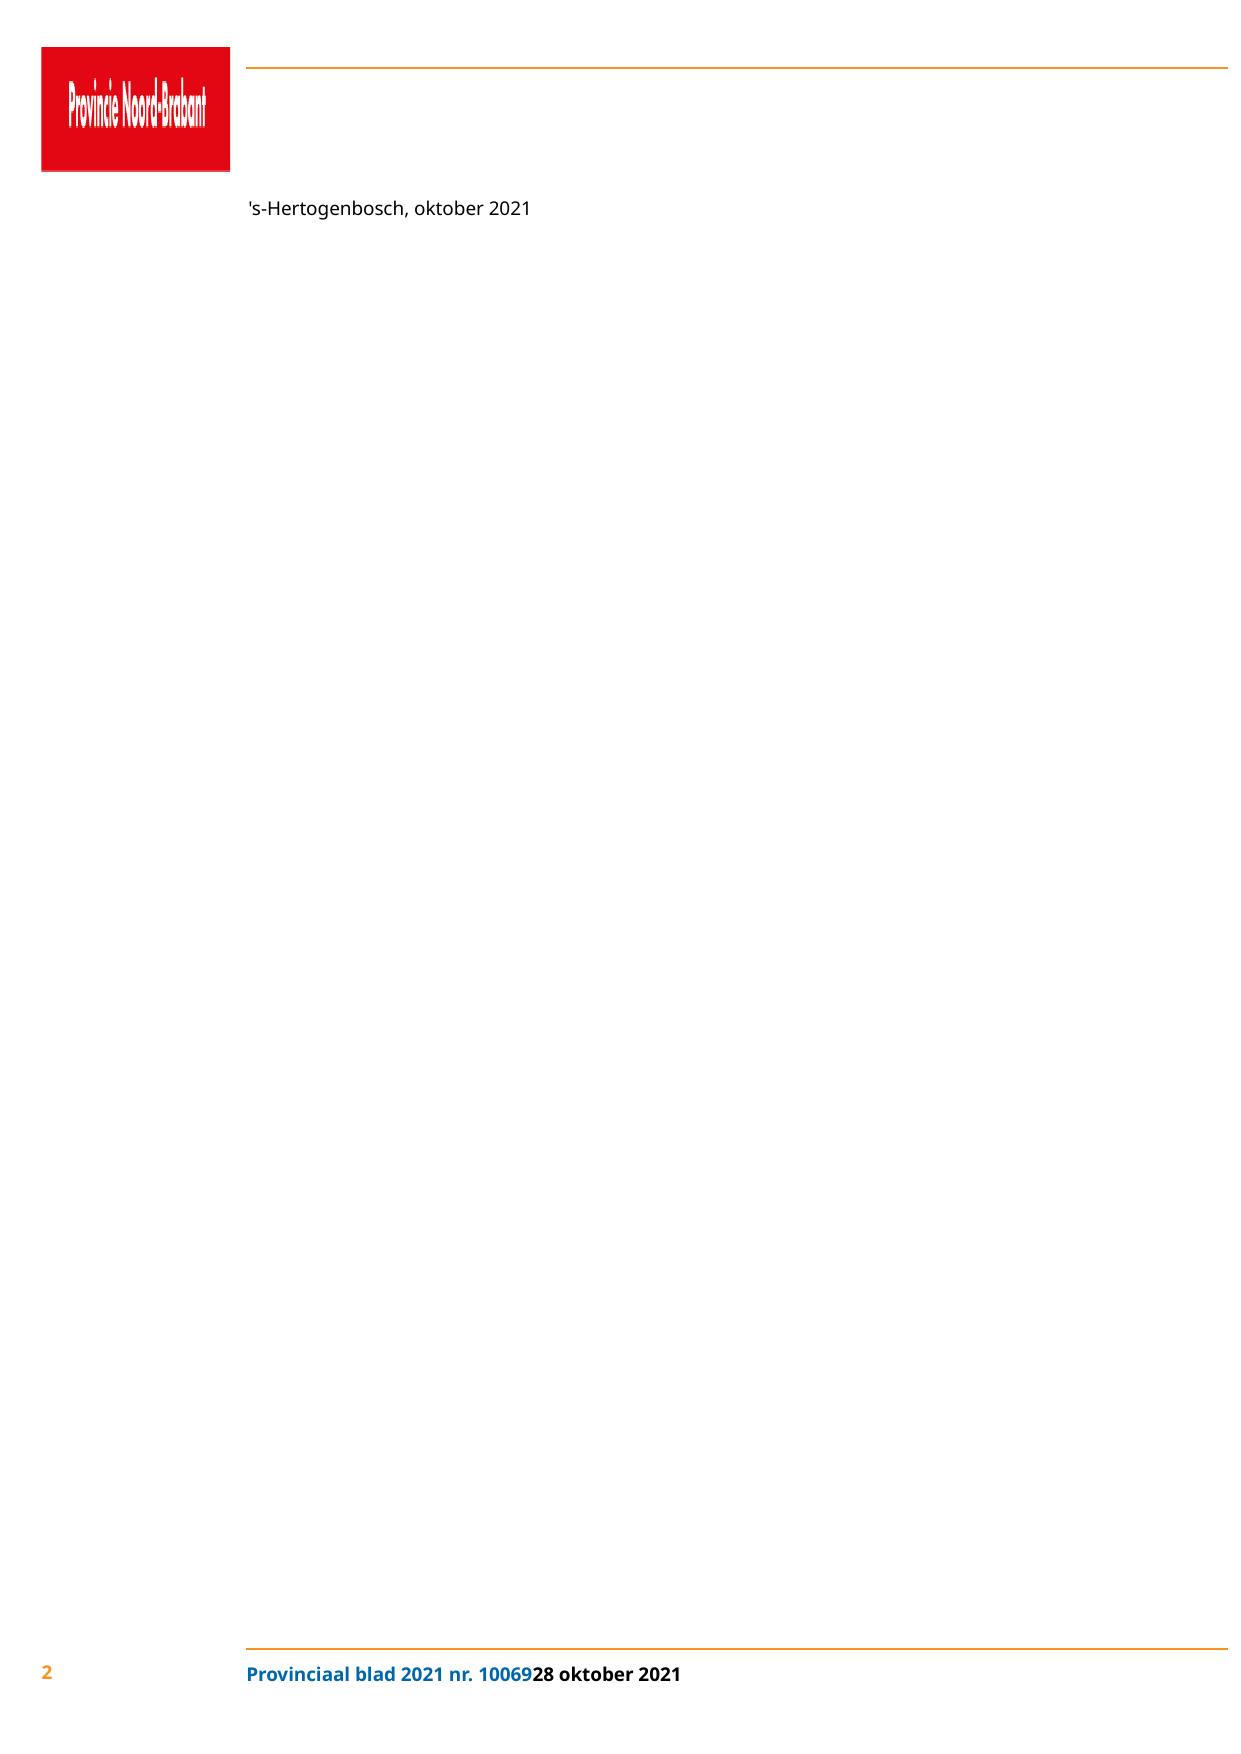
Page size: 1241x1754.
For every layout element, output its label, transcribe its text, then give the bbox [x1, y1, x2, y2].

text 's-Hertogenbosch, oktober 2021 [248, 196, 1152, 221]
picture [41, 47, 231, 172]
